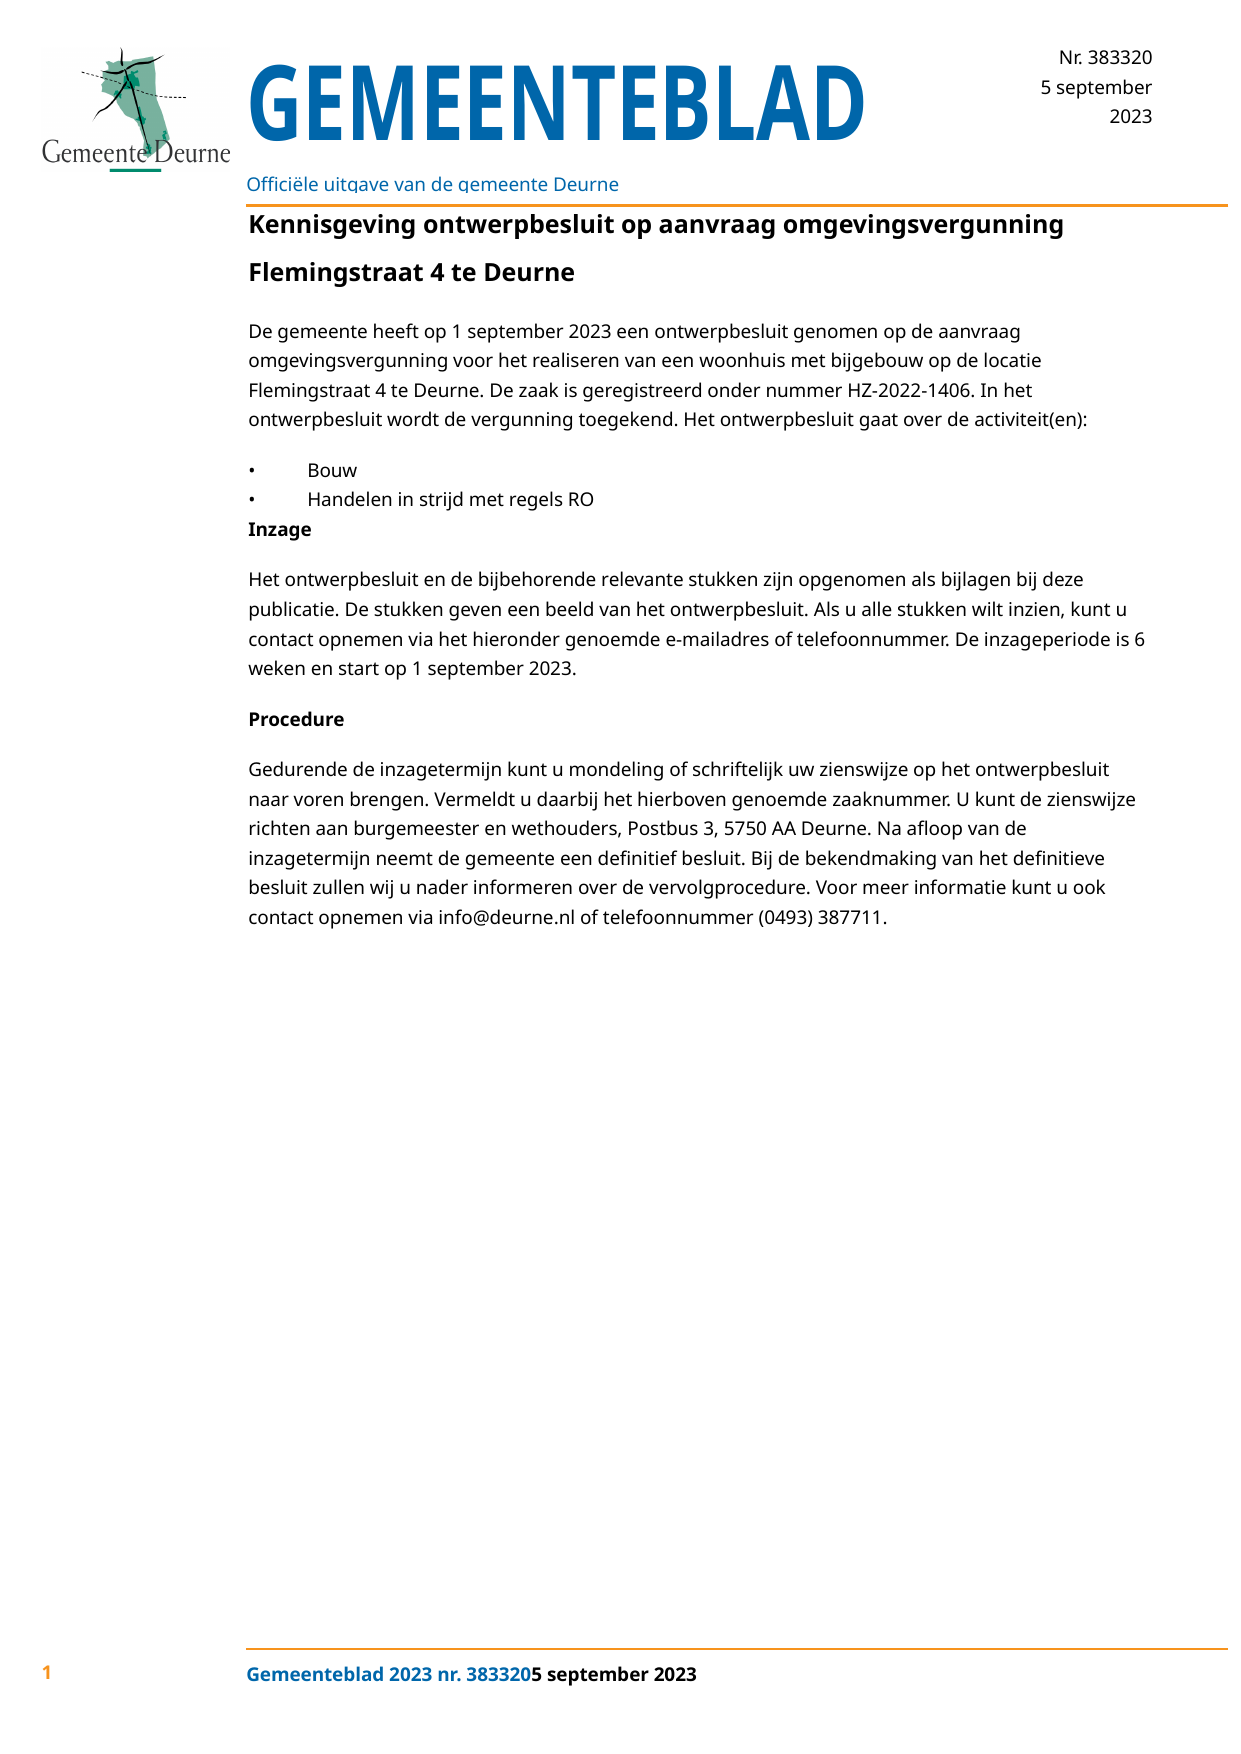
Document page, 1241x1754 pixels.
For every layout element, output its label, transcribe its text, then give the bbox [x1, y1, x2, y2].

text Kennisgeving ontwerpbesluit op aanvraag omgevingsvergunning Flemingstraat 4 te Deurne [248, 207, 1152, 288]
text Gedurende de inzagetermijn kunt u mondeling of schriftelijk uw zienswijze op het ontwerpbesluit naar voren brengen. Vermeldt u daarbij het hierboven genoemde zaaknummer. U kunt de zienswijze richten aan burgemeester en wethouders, Postbus 3, 5750 AA Deurne. Na afloop van de inzagetermijn neemt de gemeente een definitief besluit. Bij de bekendmaking van het definitieve besluit zullen wij u nader informeren over de vervolgprocedure. Voor meer informatie kunt u ook contact opnemen via info@deurne.nl of telefoonnummer (0493) 387711. [248, 756, 1152, 930]
text De gemeente heeft op 1 september 2023 een ontwerpbesluit genomen op de aanvraag omgevingsvergunning voor het realiseren van een woonhuis met bijgebouw op de locatie Flemingstraat 4 te Deurne. De zaak is geregistreerd onder nummer HZ-2022-1406. In het ontwerpbesluit wordt de vergunning toegekend. Het ontwerpbesluit gaat over de activiteit(en): [248, 318, 1152, 432]
picture [41, 47, 231, 172]
text Procedure [248, 706, 1152, 732]
text Het ontwerpbesluit en de bijbehorende relevante stukken zijn opgenomen als bijlagen bij deze publicatie. De stukken geven een beeld van het ontwerpbesluit. Als u alle stukken wilt inzien, kunt u contact opnemen via het hieronder genoemde e-mailadres of telefoonnummer. De inzageperiode is 6 weken en start op 1 september 2023. [248, 567, 1152, 681]
list Bouw [248, 457, 1152, 483]
list Handelen in strijd met regels RO [248, 487, 1152, 512]
text Inzage [248, 516, 1152, 542]
